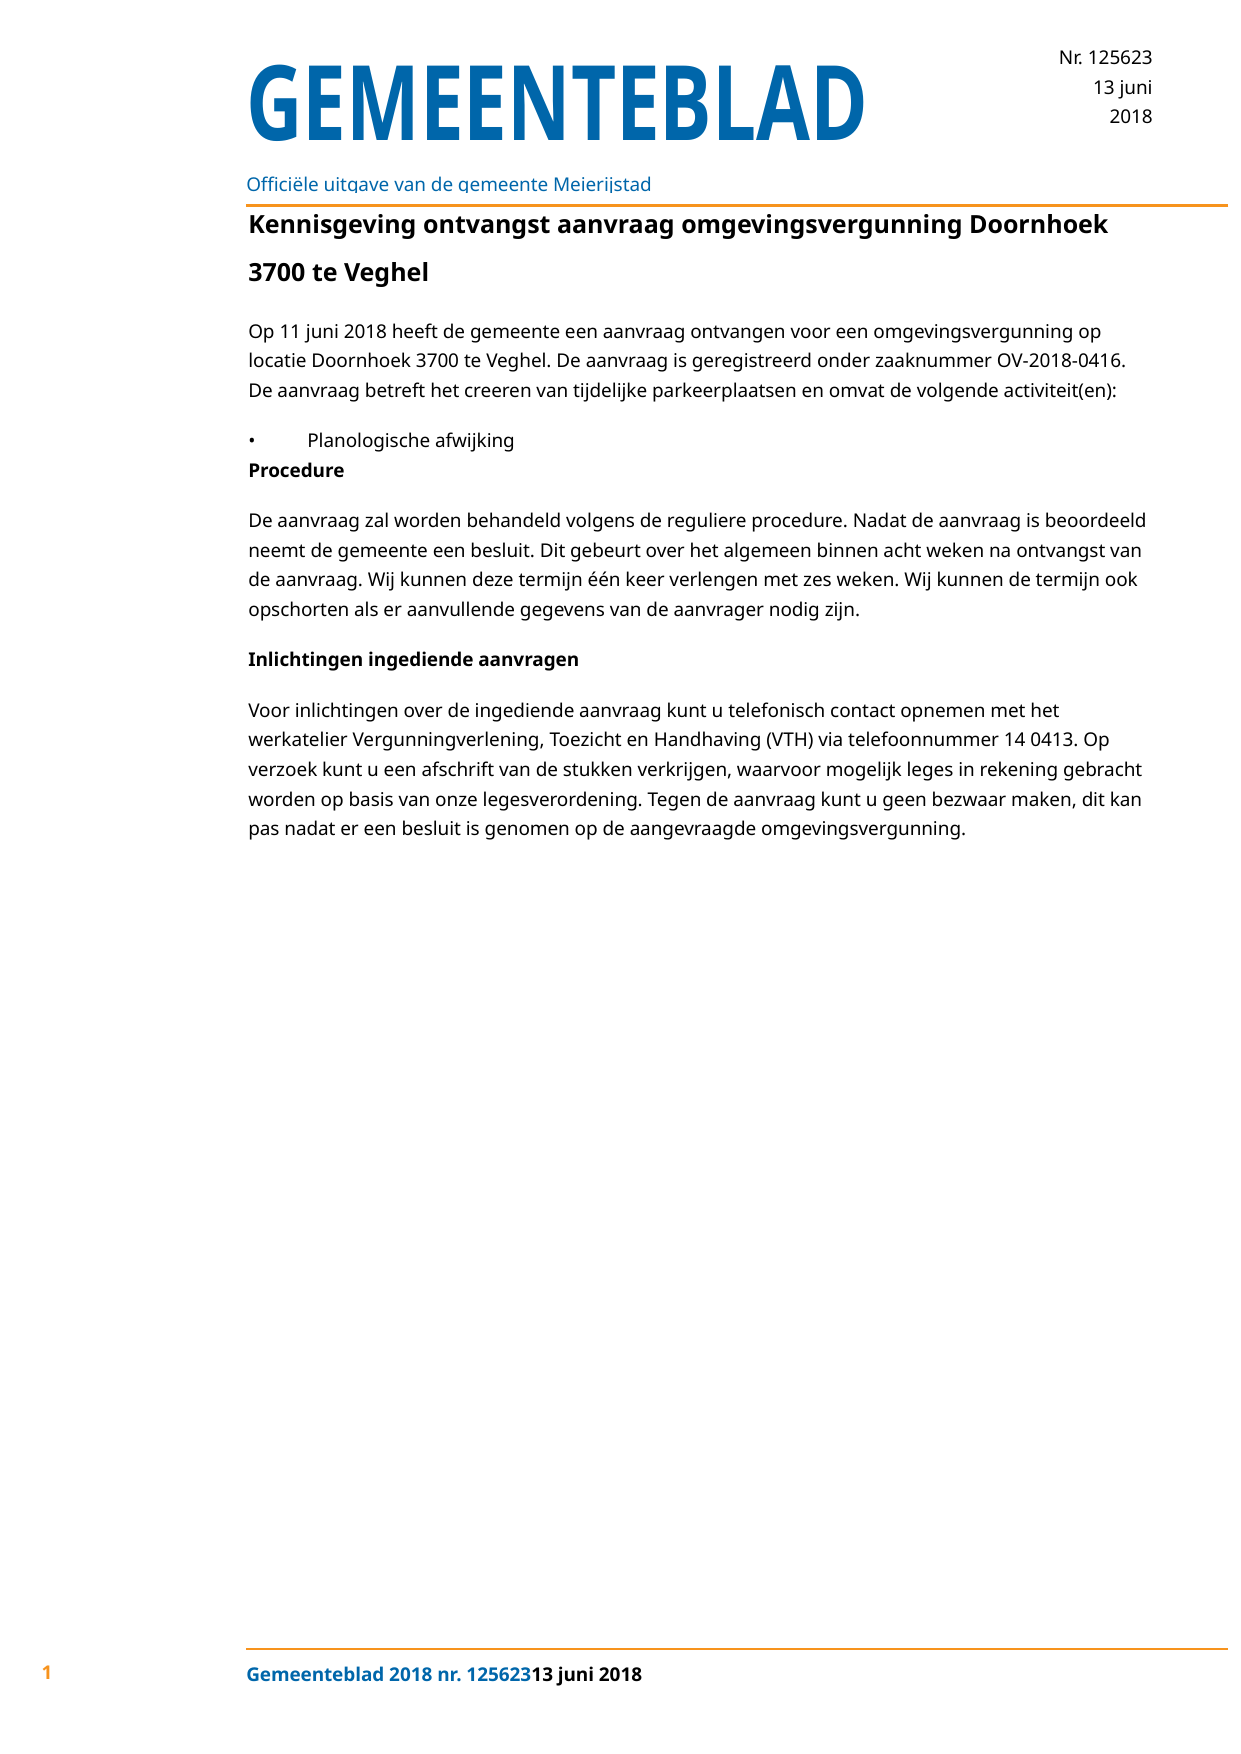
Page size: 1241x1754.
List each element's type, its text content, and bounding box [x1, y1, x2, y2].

text Inlichtingen ingediende aanvragen [248, 647, 1152, 672]
text Procedure [248, 457, 1152, 483]
text De aanvraag zal worden behandeld volgens de reguliere procedure. Nadat de aanvraag is beoordeeld neemt de gemeente een besluit. Dit gebeurt over het algemeen binnen acht weken na ontvangst van de aanvraag. Wij kunnen deze termijn één keer verlengen met zes weken. Wij kunnen de termijn ook opschorten als er aanvullende gegevens van de aanvrager nodig zijn. [248, 507, 1152, 622]
text Kennisgeving ontvangst aanvraag omgevingsvergunning Doornhoek 3700 te Veghel [248, 207, 1152, 288]
list Planologische afwijking [248, 427, 1152, 453]
text Op 11 juni 2018 heeft de gemeente een aanvraag ontvangen voor een omgevingsvergunning op locatie Doornhoek 3700 te Veghel. De aanvraag is geregistreerd onder zaaknummer OV-2018-0416. De aanvraag betreft het creeren van tijdelijke parkeerplaatsen en omvat de volgende activiteit(en): [248, 318, 1152, 403]
text Voor inlichtingen over de ingediende aanvraag kunt u telefonisch contact opnemen met het werkatelier Vergunningverlening, Toezicht en Handhaving (VTH) via telefoonnummer 14 0413. Op verzoek kunt u een afschrift van de stukken verkrijgen, waarvoor mogelijk leges in rekening gebracht worden op basis van onze legesverordening. Tegen de aanvraag kunt u geen bezwaar maken, dit kan pas nadat er een besluit is genomen op de aangevraagde omgevingsvergunning. [248, 697, 1152, 841]
picture [41, 47, 231, 172]
